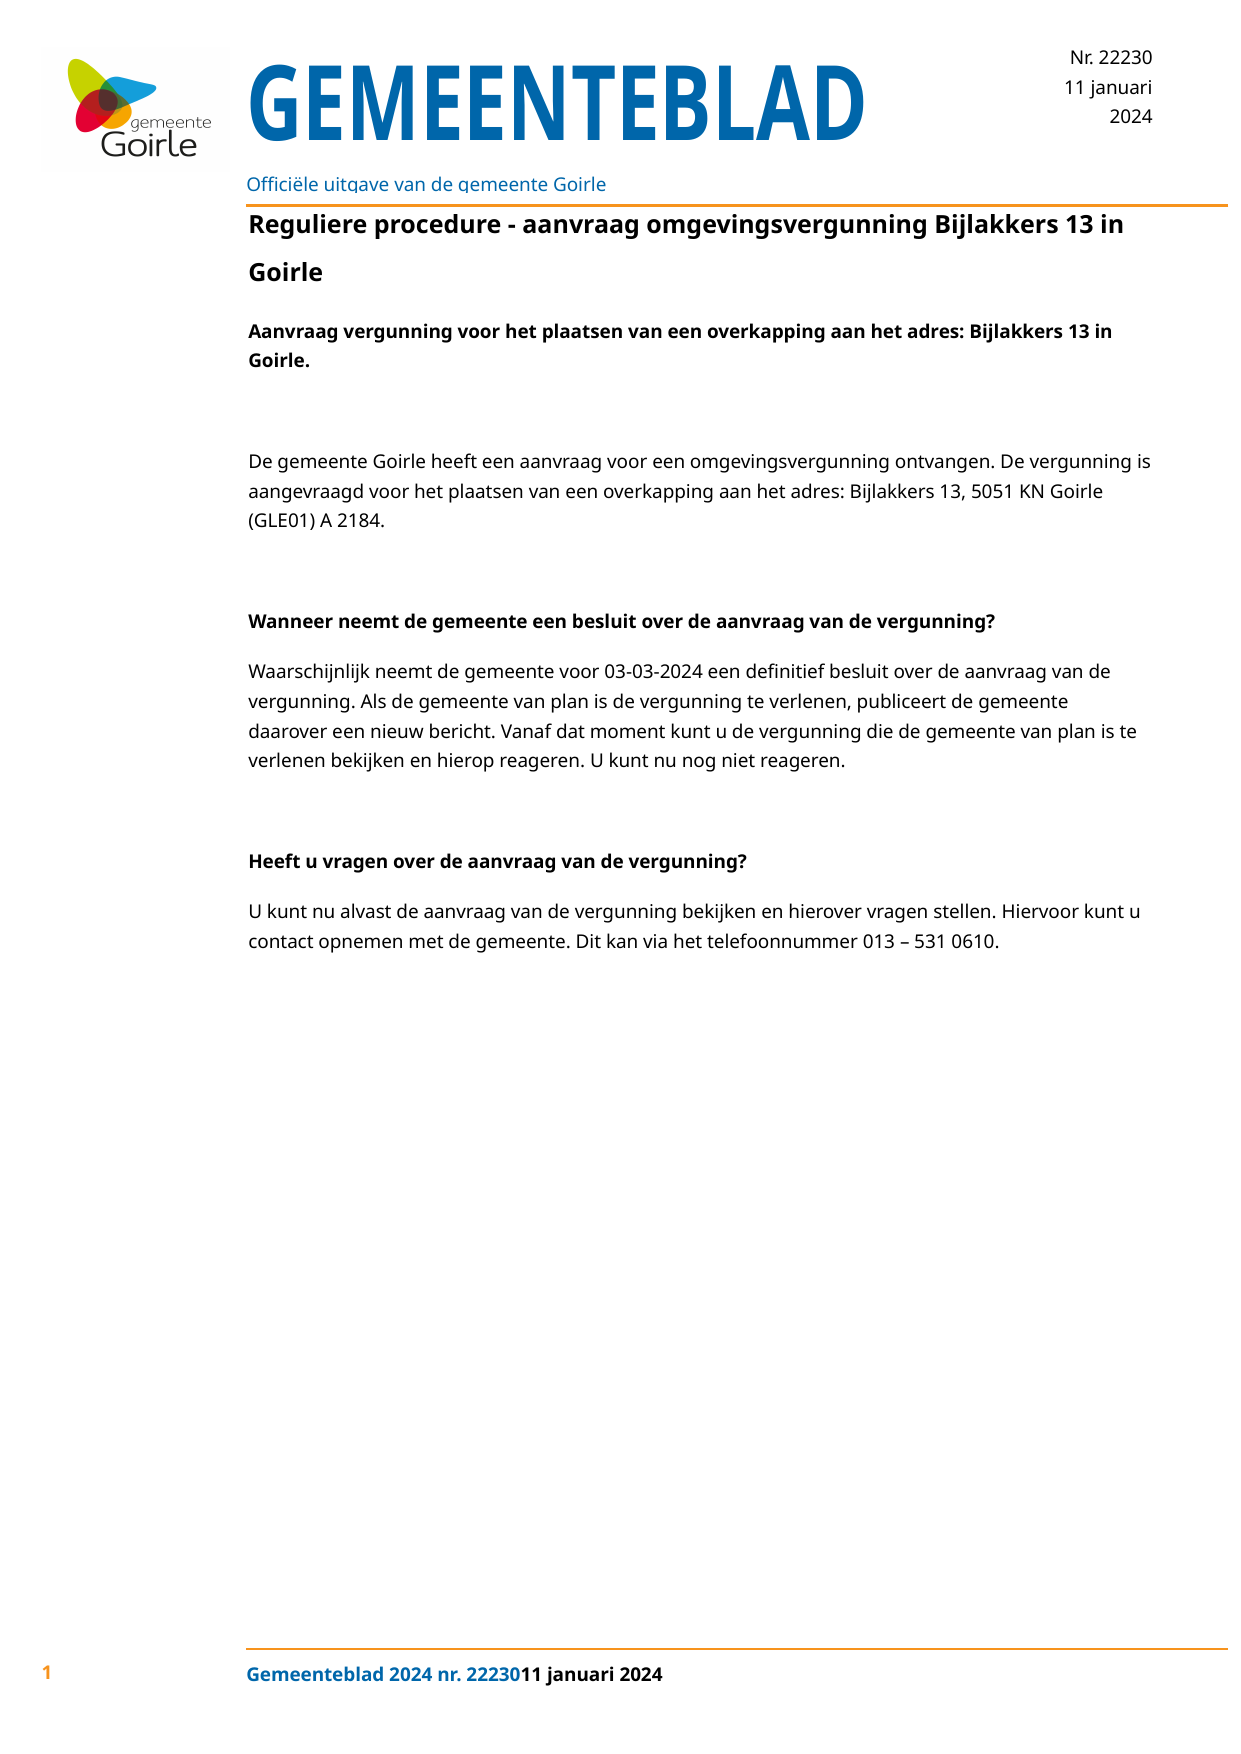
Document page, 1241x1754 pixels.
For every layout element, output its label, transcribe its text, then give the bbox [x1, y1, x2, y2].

text Aanvraag vergunning voor het plaatsen van een overkapping aan het adres: Bijlakkers 13 in Goirle. [248, 318, 1152, 373]
text De gemeente Goirle heeft een aanvraag voor een omgevingsvergunning ontvangen. De vergunning is aangevraagd voor het plaatsen van een overkapping aan het adres: Bijlakkers 13, 5051 KN Goirle (GLE01) A 2184. [248, 448, 1152, 533]
text U kunt nu alvast de aanvraag van de vergunning bekijken en hierover vragen stellen. Hiervoor kunt u contact opnemen met de gemeente. Dit kan via het telefoonnummer 013 – 531 0610. [248, 899, 1152, 954]
text Waarschijnlijk neemt de gemeente voor 03-03-2024 een definitief besluit over de aanvraag van de vergunning. Als de gemeente van plan is de vergunning te verlenen, publiceert de gemeente daarover een nieuw bericht. Vanaf dat moment kunt u de vergunning die de gemeente van plan is te verlenen bekijken en hierop reageren. U kunt nu nog niet reageren. [248, 659, 1152, 773]
text Heeft u vragen over de aanvraag van de vergunning? [248, 848, 1152, 874]
text Wanneer neemt de gemeente een besluit over de aanvraag van de vergunning? [248, 608, 1152, 634]
picture [41, 47, 231, 172]
text Reguliere procedure - aanvraag omgevingsvergunning Bijlakkers 13 in Goirle [248, 207, 1152, 288]
